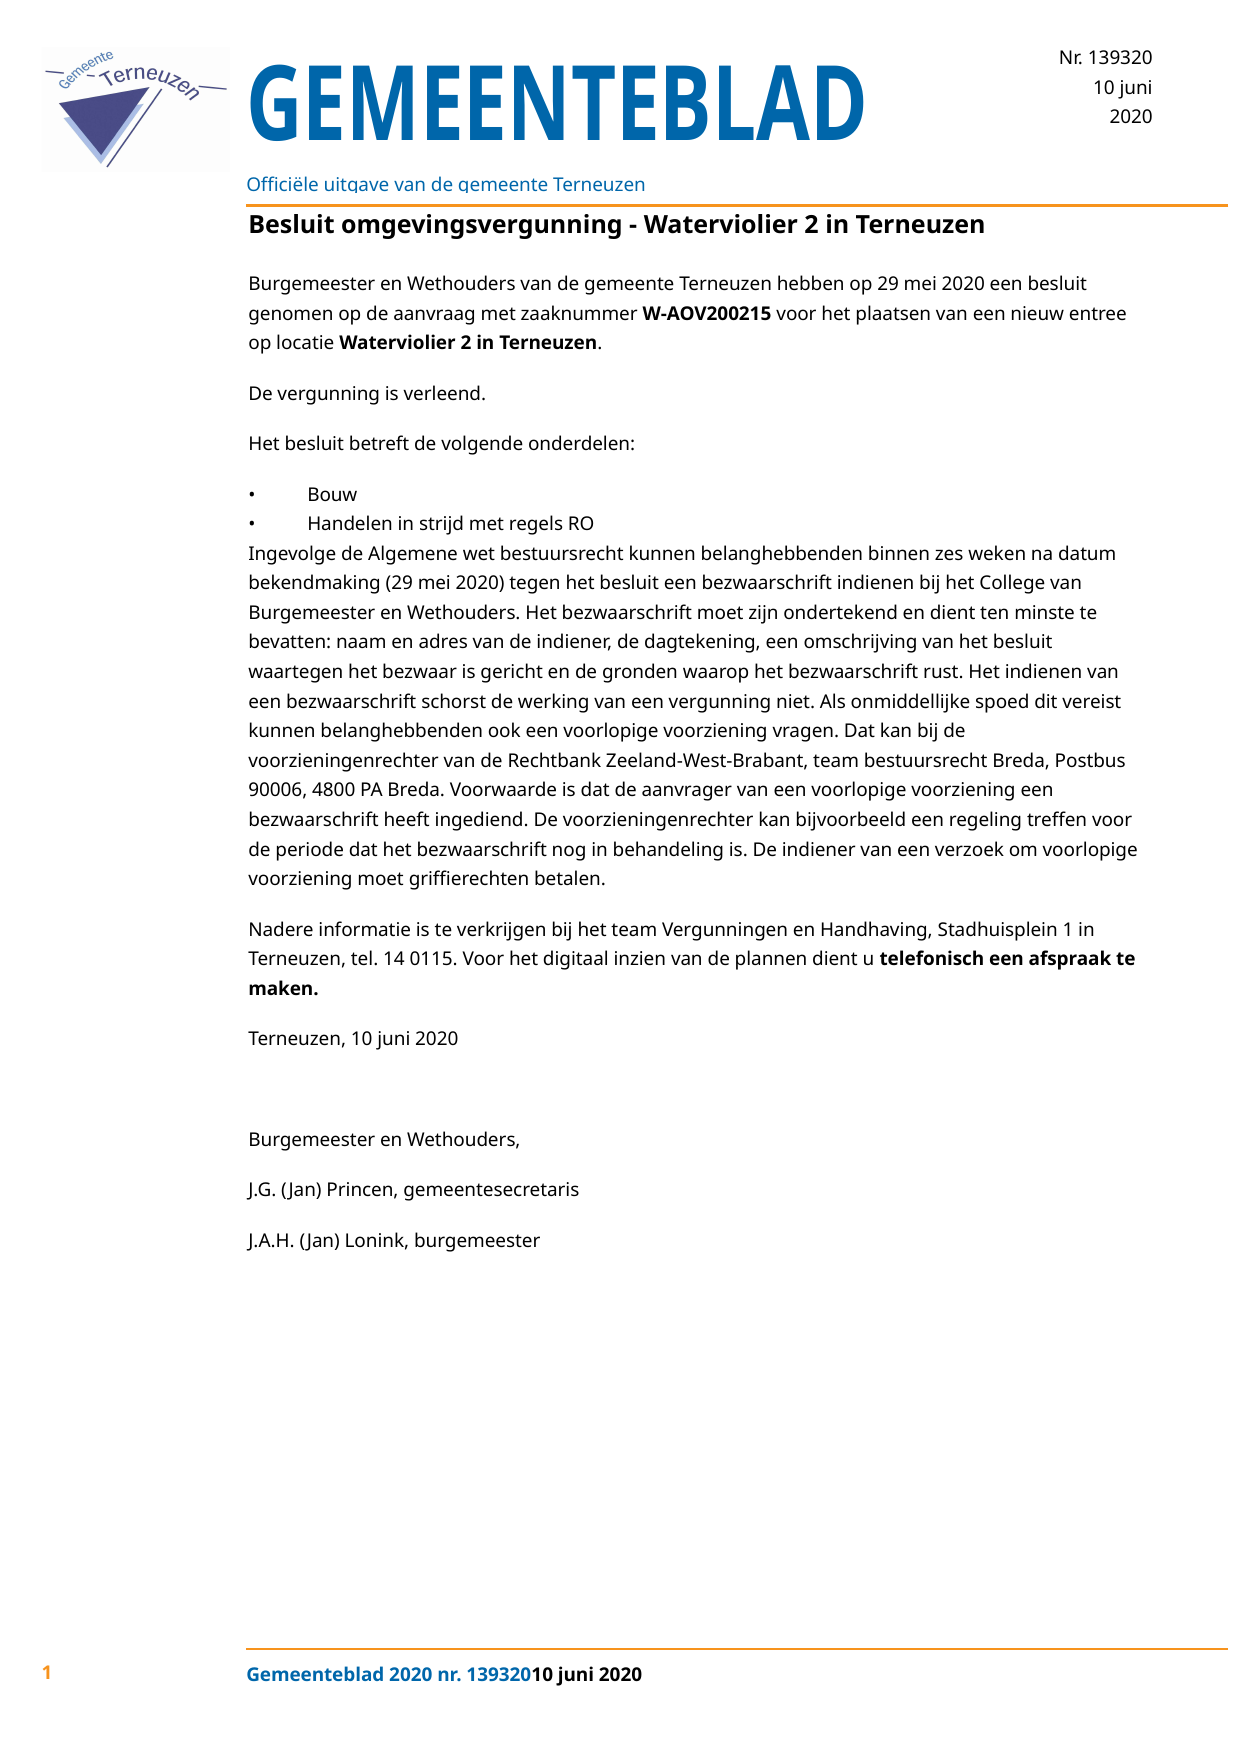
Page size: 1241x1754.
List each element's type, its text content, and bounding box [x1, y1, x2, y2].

list Bouw [248, 481, 1152, 506]
picture [41, 47, 231, 172]
text Terneuzen, 10 juni 2020 [248, 1025, 1152, 1051]
text Burgemeester en Wethouders, [248, 1126, 1152, 1152]
text J.G. (Jan) Princen, gemeentesecretaris [248, 1177, 1152, 1202]
text Ingevolge de Algemene wet bestuursrecht kunnen belanghebbenden binnen zes weken na datum bekendmaking (29 mei 2020) tegen het besluit een bezwaarschrift indienen bij het College van Burgemeester en Wethouders. Het bezwaarschrift moet zijn ondertekend en dient ten minste te bevatten: naam en adres van de indiener, de dagtekening, een omschrijving van het besluit waartegen het bezwaar is gericht en de gronden waarop het bezwaarschrift rust. Het indienen van een bezwaarschrift schorst de werking van een vergunning niet. Als onmiddellijke spoed dit vereist kunnen belanghebbenden ook een voorlopige voorziening vragen. Dat kan bij de voorzieningenrechter van de Rechtbank Zeeland-West-Brabant, team bestuursrecht Breda, Postbus 90006, 4800 PA Breda. Voorwaarde is dat de aanvrager van een voorlopige voorziening een bezwaarschrift heeft ingediend. De voorzieningenrechter kan bijvoorbeeld een regeling treffen voor de periode dat het bezwaarschrift nog in behandeling is. De indiener van een verzoek om voorlopige voorziening moet griffierechten betalen. [248, 540, 1152, 891]
text Nadere informatie is te verkrijgen bij het team Vergunningen en Handhaving, Stadhuisplein 1 in Terneuzen, tel. 14 0115. Voor het digitaal inzien van de plannen dient u telefonisch een afspraak te maken. [248, 916, 1152, 1001]
list Handelen in strijd met regels RO [248, 510, 1152, 536]
text J.A.H. (Jan) Lonink, burgemeester [248, 1227, 1152, 1253]
text Besluit omgevingsvergunning - Waterviolier 2 in Terneuzen [248, 207, 1152, 241]
text De vergunning is verleend. [248, 380, 1152, 406]
text Burgemeester en Wethouders van de gemeente Terneuzen hebben op 29 mei 2020 een besluit genomen op de aanvraag met zaaknummer W-AOV200215 voor het plaatsen van een nieuw entree op locatie Waterviolier 2 in Terneuzen. [248, 270, 1152, 355]
text Het besluit betreft de volgende onderdelen: [248, 430, 1152, 456]
